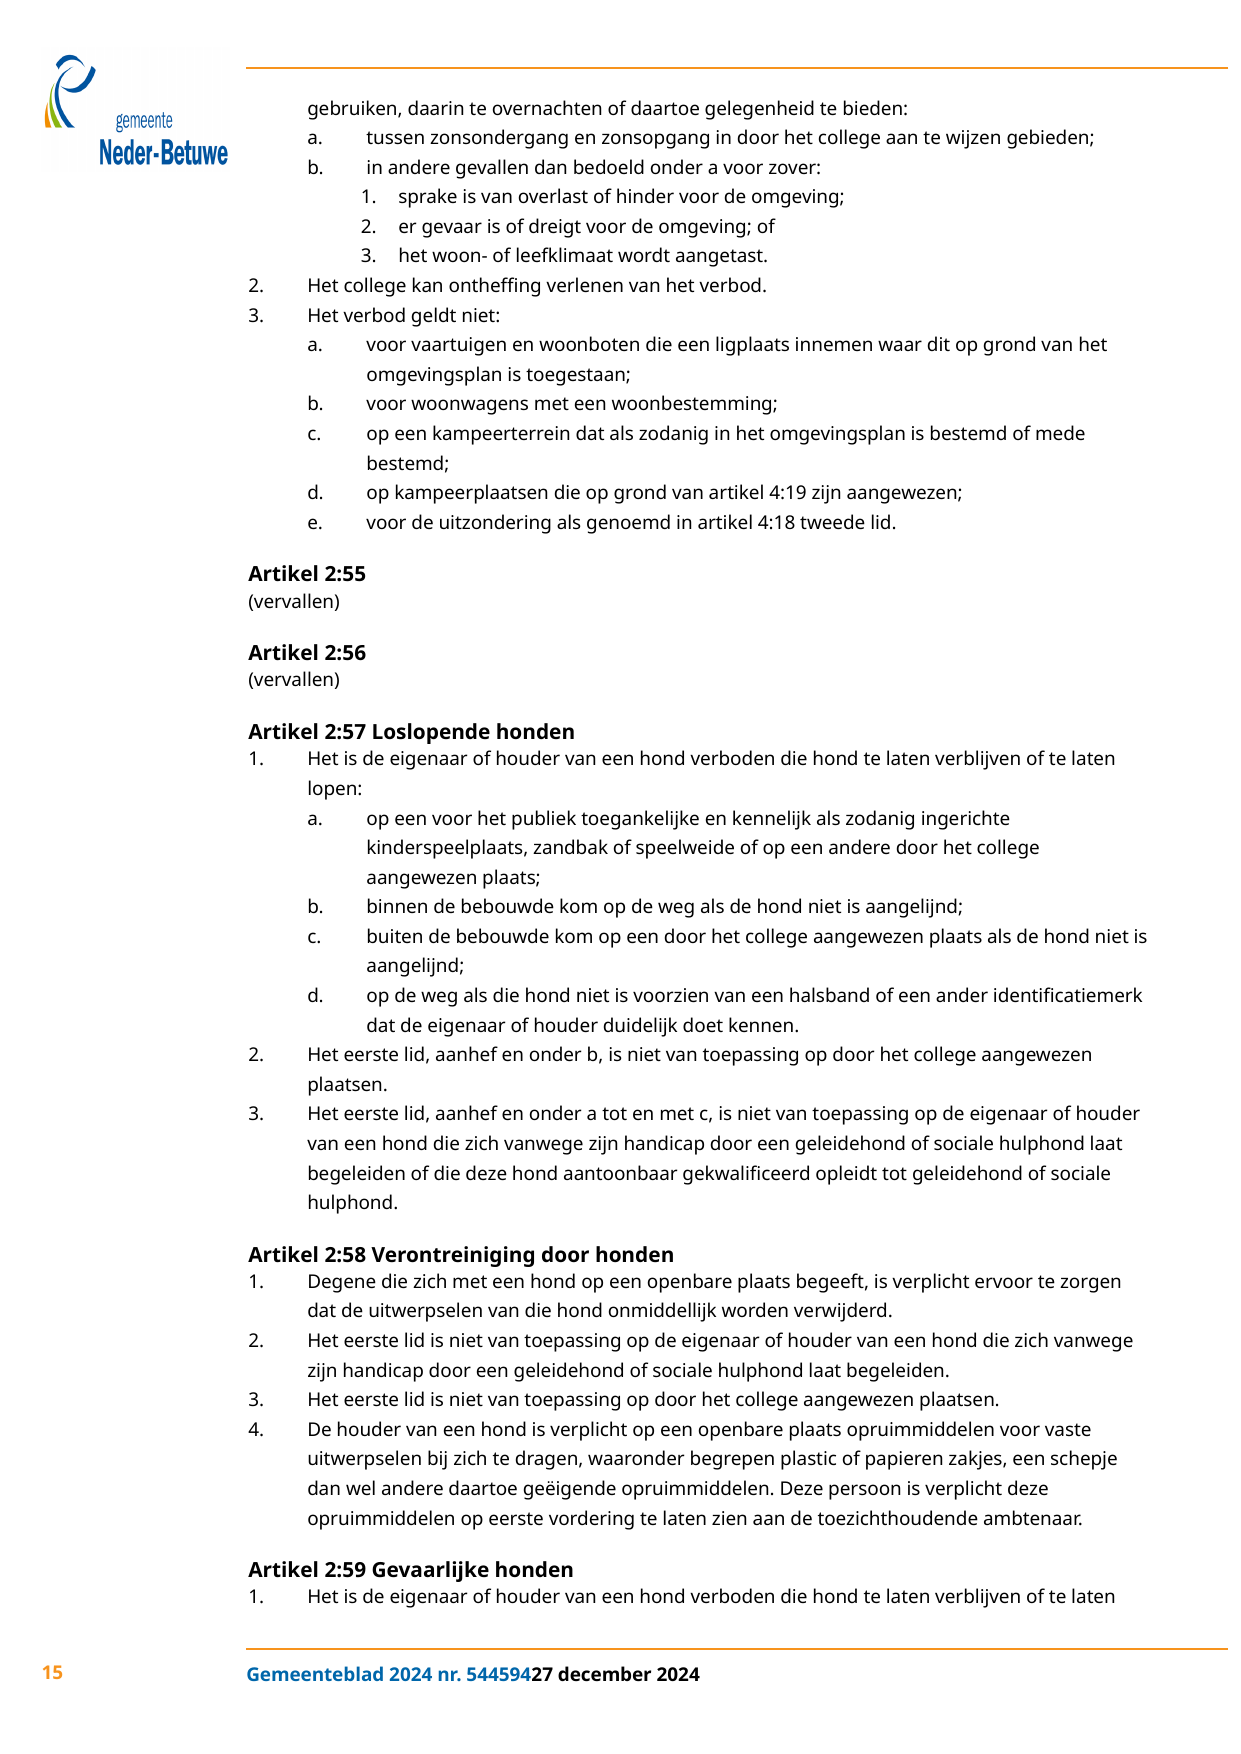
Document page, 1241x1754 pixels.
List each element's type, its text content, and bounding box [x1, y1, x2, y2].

list buiten de bebouwde kom op een door het college aangewezen plaats als de hond niet is aangelijnd; [307, 923, 1152, 978]
text (vervallen) [248, 588, 1152, 613]
list gebruiken, daarin te overnachten of daartoe gelegenheid te bieden: [248, 95, 1152, 121]
list Degene die zich met een hond op een openbare plaats begeeft, is verplicht ervoor te zorgen dat de uitwerpselen van die hond onmiddellijk worden verwijderd. [248, 1268, 1152, 1323]
list tussen zonsondergang en zonsopgang in door het college aan te wijzen gebieden; [307, 124, 1152, 150]
list op een kampeerterrein dat als zodanig in het omgevingsplan is bestemd of mede bestemd; [307, 420, 1152, 476]
list Het verbod geldt niet: [248, 302, 1152, 328]
list binnen de bebouwde kom op de weg als de hond niet is aangelijnd; [307, 893, 1152, 919]
list Het is de eigenaar of houder van een hond verboden die hond te laten verblijven of te laten lopen: [248, 746, 1152, 801]
list voor vaartuigen en woonboten die een ligplaats innemen waar dit op grond van het omgevingsplan is toegestaan; [307, 331, 1152, 387]
list op de weg als die hond niet is voorzien van een halsband of een ander identificatiemerk dat de eigenaar of houder duidelijk doet kennen. [307, 982, 1152, 1037]
list op een voor het publiek toegankelijke en kennelijk als zodanig ingerichte kinderspeelplaats, zandbak of speelweide of op een andere door het college aangewezen plaats; [307, 805, 1152, 889]
text Artikel 2:56 [248, 638, 1152, 667]
list op kampeerplaatsen die op grond van artikel 4:19 zijn aangewezen; [307, 479, 1152, 505]
list Het eerste lid, aanhef en onder a tot en met c, is niet van toepassing op de eigenaar of houder van een hond die zich vanwege zijn handicap door een geleidehond of sociale hulphond laat begeleiden of die deze hond aantoonbaar gekwalificeerd opleidt tot geleidehond of sociale hulphond. [248, 1101, 1152, 1215]
list in andere gevallen dan bedoeld onder a voor zover: [307, 154, 1152, 180]
list Het eerste lid is niet van toepassing op de eigenaar of houder van een hond die zich vanwege zijn handicap door een geleidehond of sociale hulphond laat begeleiden. [248, 1327, 1152, 1383]
picture [41, 47, 231, 172]
text Artikel 2:57 Loslopende honden [248, 717, 1152, 746]
list voor de uitzondering als genoemd in artikel 4:18 tweede lid. [307, 509, 1152, 535]
text Artikel 2:55 [248, 559, 1152, 588]
list sprake is van overlast of hinder voor de omgeving; [361, 183, 1152, 209]
list er gevaar is of dreigt voor de omgeving; of [361, 213, 1152, 239]
list het woon- of leefklimaat wordt aangetast. [361, 243, 1152, 268]
list Het eerste lid is niet van toepassing op door het college aangewezen plaatsen. [248, 1386, 1152, 1412]
text Artikel 2:59 Gevaarlijke honden [248, 1555, 1152, 1584]
list Het college kan ontheffing verlenen van het verbod. [248, 272, 1152, 298]
list Het eerste lid, aanhef en onder b, is niet van toepassing op door het college aangewezen plaatsen. [248, 1041, 1152, 1097]
list De houder van een hond is verplicht op een openbare plaats opruimmiddelen voor vaste uitwerpselen bij zich te dragen, waaronder begrepen plastic of papieren zakjes, een schepje dan wel andere daartoe geëigende opruimmiddelen. Deze persoon is verplicht deze opruimmiddelen op eerste vordering te laten zien aan de toezichthoudende ambtenaar. [248, 1416, 1152, 1531]
list Het is de eigenaar of houder van een hond verboden die hond te laten verblijven of te laten [248, 1584, 1152, 1609]
text (vervallen) [248, 667, 1152, 692]
text Artikel 2:58 Verontreiniging door honden [248, 1240, 1152, 1268]
list voor woonwagens met een woonbestemming; [307, 391, 1152, 416]
